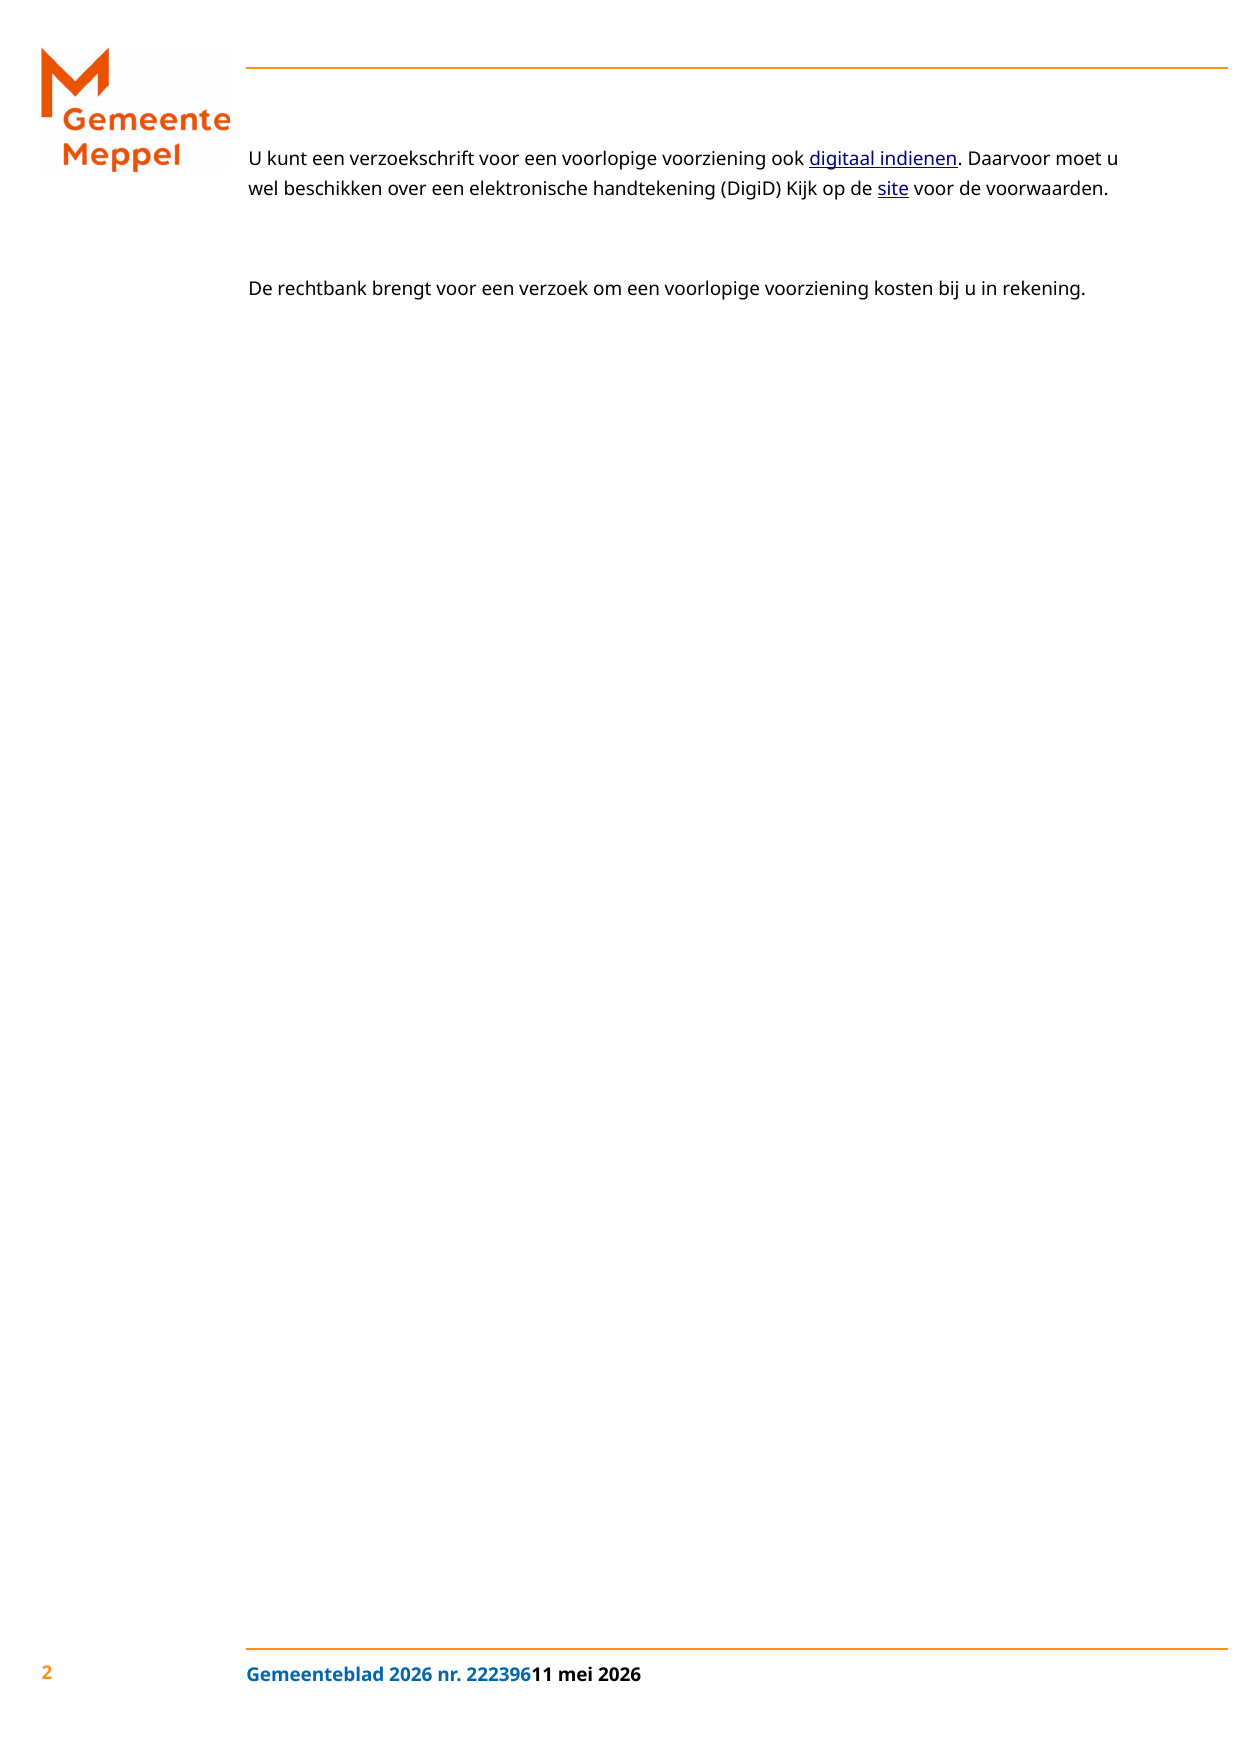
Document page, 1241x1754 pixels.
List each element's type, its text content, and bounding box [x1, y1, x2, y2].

text U kunt een verzoekschrift voor een voorlopige voorziening ook digitaal indienen. Daarvoor moet u wel beschikken over een elektronische handtekening (DigiD) Kijk op de site voor de voorwaarden. [248, 145, 1152, 201]
text De rechtbank brengt voor een verzoek om een voorlopige voorziening kosten bij u in rekening. [248, 276, 1152, 301]
picture [41, 47, 231, 172]
